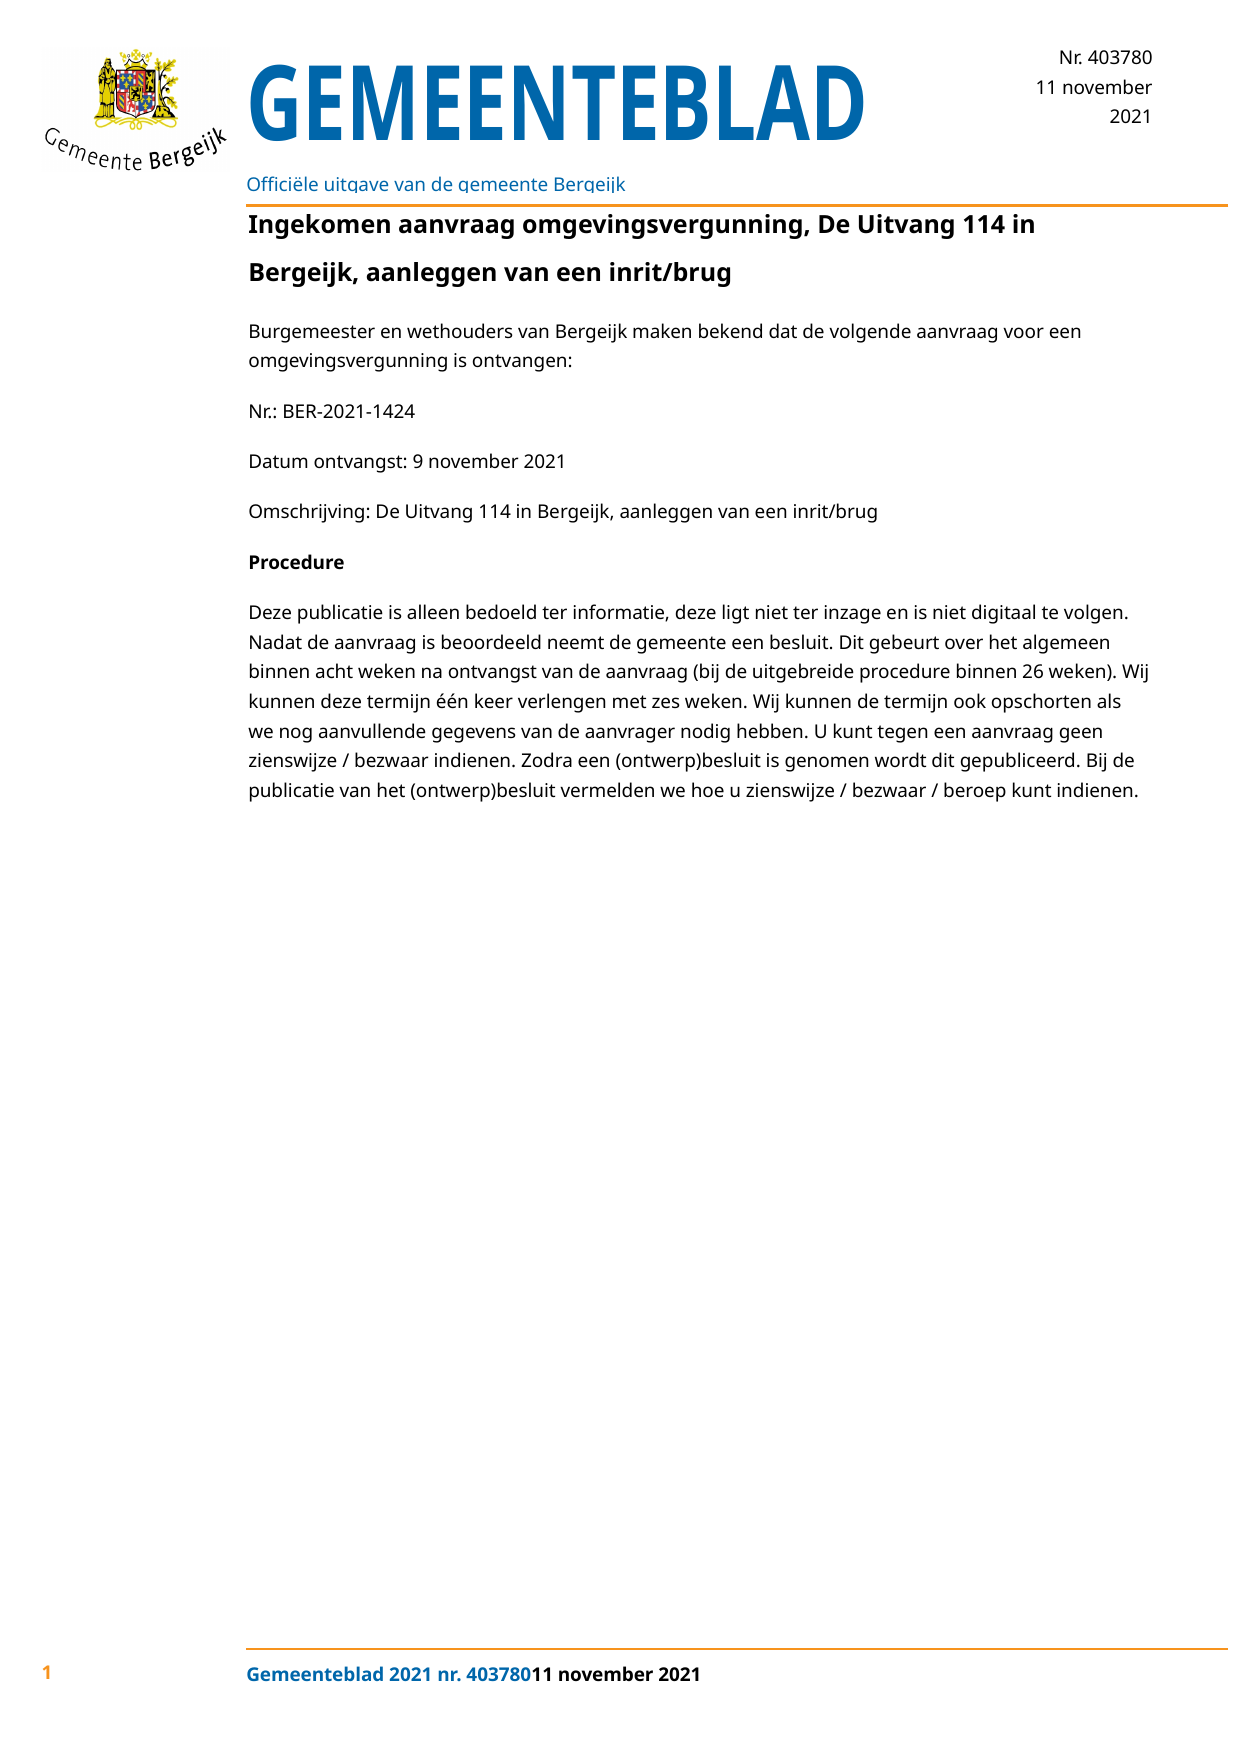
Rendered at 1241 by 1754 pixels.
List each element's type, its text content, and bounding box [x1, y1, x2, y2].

text Deze publicatie is alleen bedoeld ter informatie, deze ligt niet ter inzage en is niet digitaal te volgen. Nadat de aanvraag is beoordeeld neemt de gemeente een besluit. Dit gebeurt over het algemeen binnen acht weken na ontvangst van de aanvraag (bij de uitgebreide procedure binnen 26 weken). Wij kunnen deze termijn één keer verlengen met zes weken. Wij kunnen de termijn ook opschorten als we nog aanvullende gegevens van de aanvrager nodig hebben. U kunt tegen een aanvraag geen zienswijze / bezwaar indienen. Zodra een (ontwerp)besluit is genomen wordt dit gepubliceerd. Bij de publicatie van het (ontwerp)besluit vermelden we hoe u zienswijze / bezwaar / beroep kunt indienen. [248, 599, 1152, 803]
text Datum ontvangst: 9 november 2021 [248, 448, 1152, 474]
text Ingekomen aanvraag omgevingsvergunning, De Uitvang 114 in Bergeijk, aanleggen van een inrit/brug [248, 207, 1152, 288]
text Nr.: BER-2021-1424 [248, 398, 1152, 424]
text Burgemeester en wethouders van Bergeijk maken bekend dat de volgende aanvraag voor een omgevingsvergunning is ontvangen: [248, 318, 1152, 373]
text Omschrijving: De Uitvang 114 in Bergeijk, aanleggen van een inrit/brug [248, 499, 1152, 524]
text Procedure [248, 549, 1152, 575]
picture [41, 47, 231, 172]
